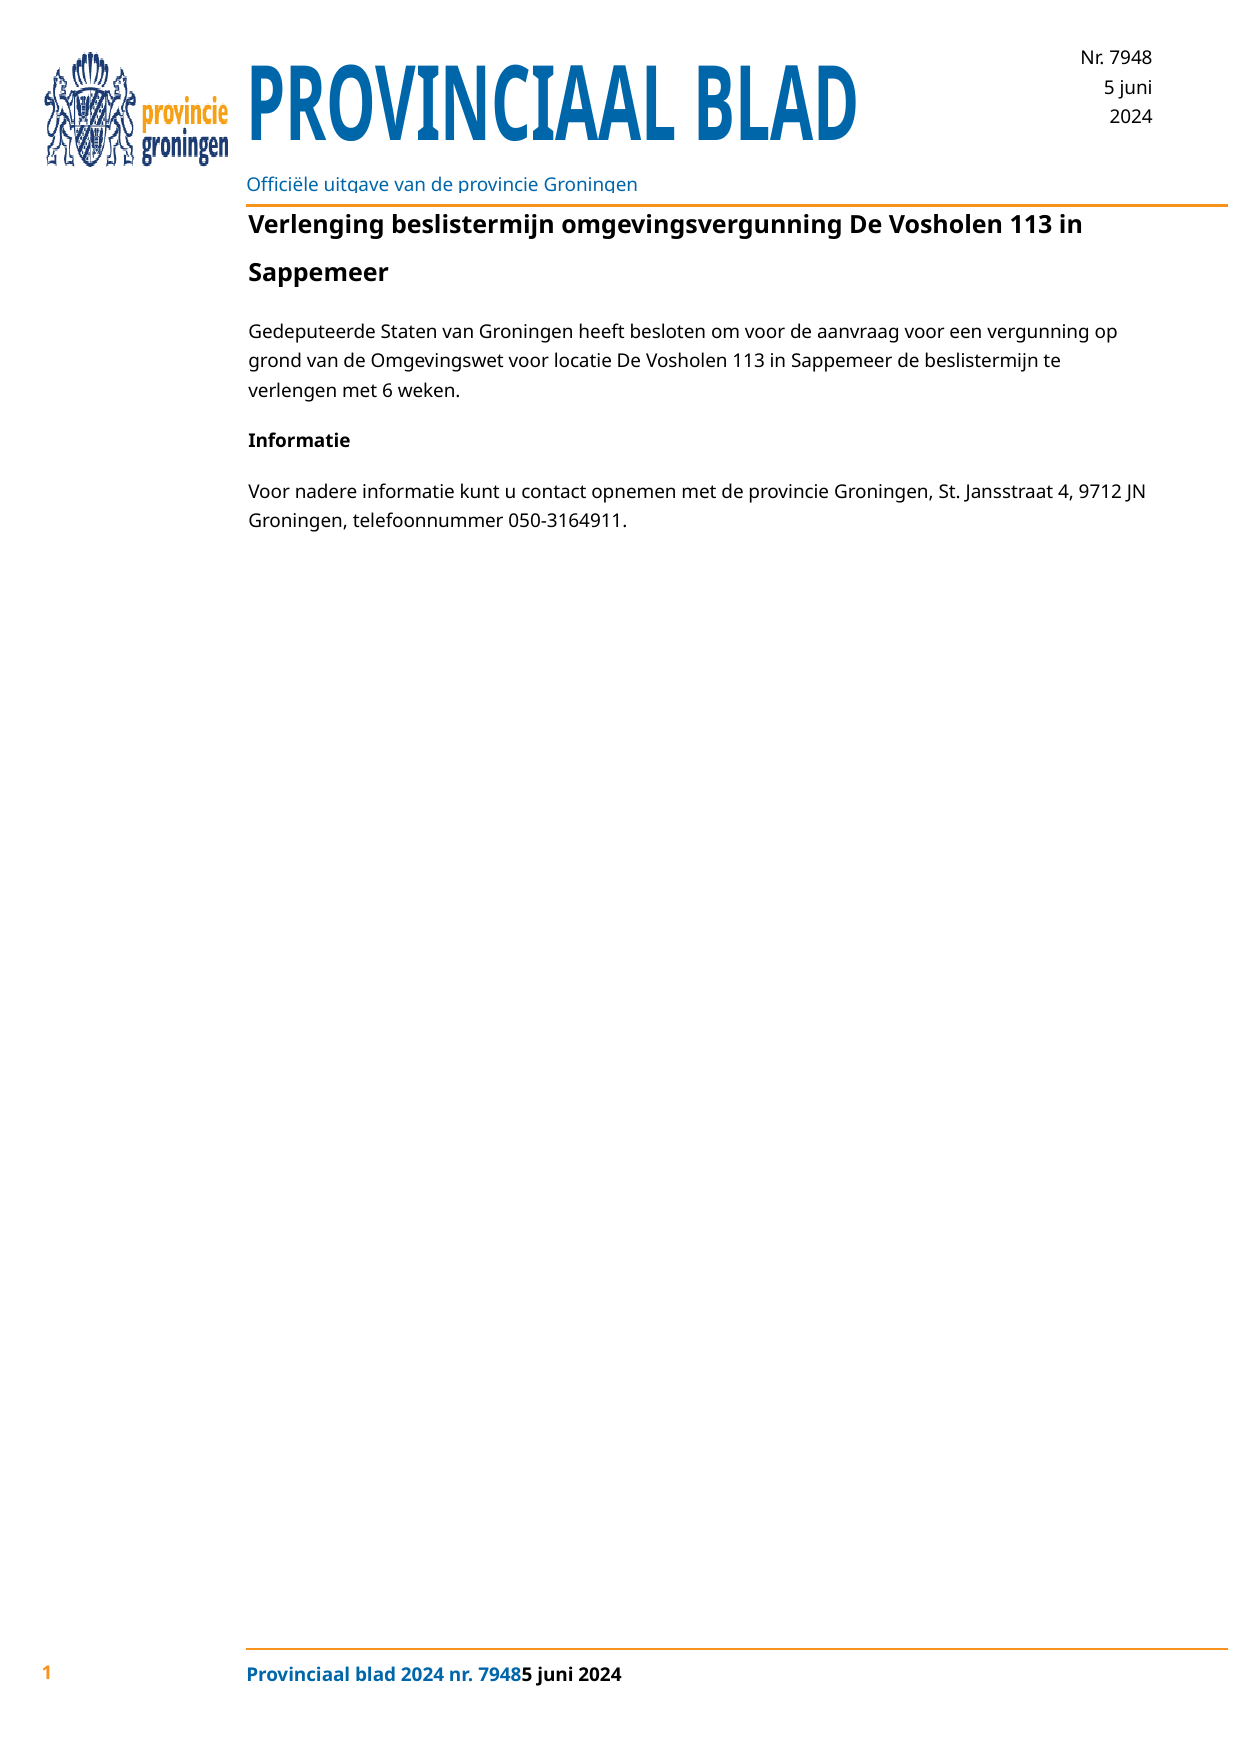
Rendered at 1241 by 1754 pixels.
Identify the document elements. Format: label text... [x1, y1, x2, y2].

text Verlenging beslistermijn omgevingsvergunning De Vosholen 113 in Sappemeer [248, 207, 1152, 288]
text Voor nadere informatie kunt u contact opnemen met de provincie Groningen, St. Jansstraat 4, 9712 JN Groningen, telefoonnummer 050-3164911. [248, 478, 1152, 533]
picture [41, 47, 231, 172]
text Gedeputeerde Staten van Groningen heeft besloten om voor de aanvraag voor een vergunning op grond van de Omgevingswet voor locatie De Vosholen 113 in Sappemeer de beslistermijn te verlengen met 6 weken. [248, 318, 1152, 403]
text Informatie [248, 427, 1152, 453]
